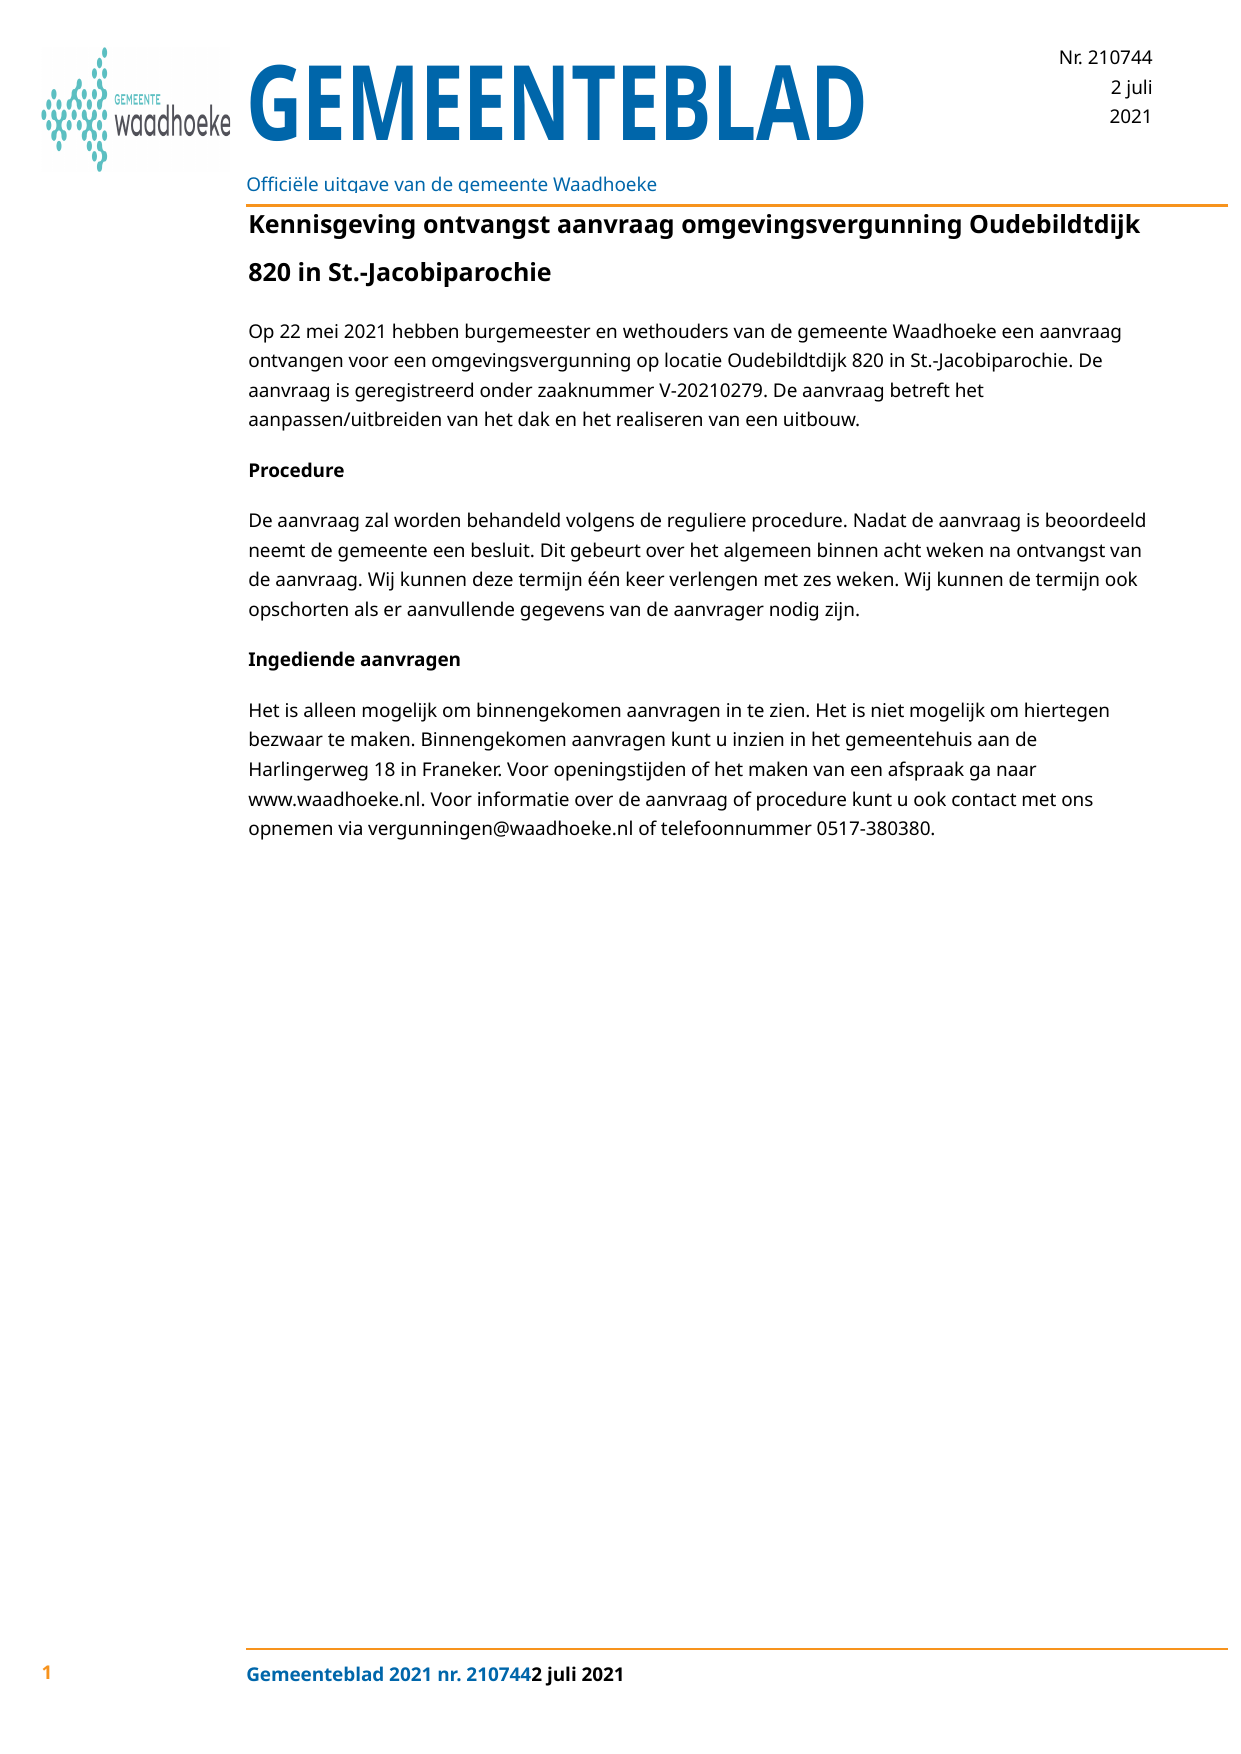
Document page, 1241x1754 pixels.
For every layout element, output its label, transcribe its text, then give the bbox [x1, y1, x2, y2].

text Procedure [248, 457, 1152, 483]
picture [41, 47, 231, 172]
text Kennisgeving ontvangst aanvraag omgevingsvergunning Oudebildtdijk 820 in St.-Jacobiparochie [248, 207, 1152, 288]
text De aanvraag zal worden behandeld volgens de reguliere procedure. Nadat de aanvraag is beoordeeld neemt de gemeente een besluit. Dit gebeurt over het algemeen binnen acht weken na ontvangst van de aanvraag. Wij kunnen deze termijn één keer verlengen met zes weken. Wij kunnen de termijn ook opschorten als er aanvullende gegevens van de aanvrager nodig zijn. [248, 507, 1152, 622]
text Op 22 mei 2021 hebben burgemeester en wethouders van de gemeente Waadhoeke een aanvraag ontvangen voor een omgevingsvergunning op locatie Oudebildtdijk 820 in St.-Jacobiparochie. De aanvraag is geregistreerd onder zaaknummer V-20210279. De aanvraag betreft het aanpassen/uitbreiden van het dak en het realiseren van een uitbouw. [248, 318, 1152, 432]
text Het is alleen mogelijk om binnengekomen aanvragen in te zien. Het is niet mogelijk om hiertegen bezwaar te maken. Binnengekomen aanvragen kunt u inzien in het gemeentehuis aan de Harlingerweg 18 in Franeker. Voor openingstijden of het maken van een afspraak ga naar www.waadhoeke.nl. Voor informatie over de aanvraag of procedure kunt u ook contact met ons opnemen via vergunningen@waadhoeke.nl of telefoonnummer 0517-380380. [248, 697, 1152, 841]
text Ingediende aanvragen [248, 647, 1152, 672]
